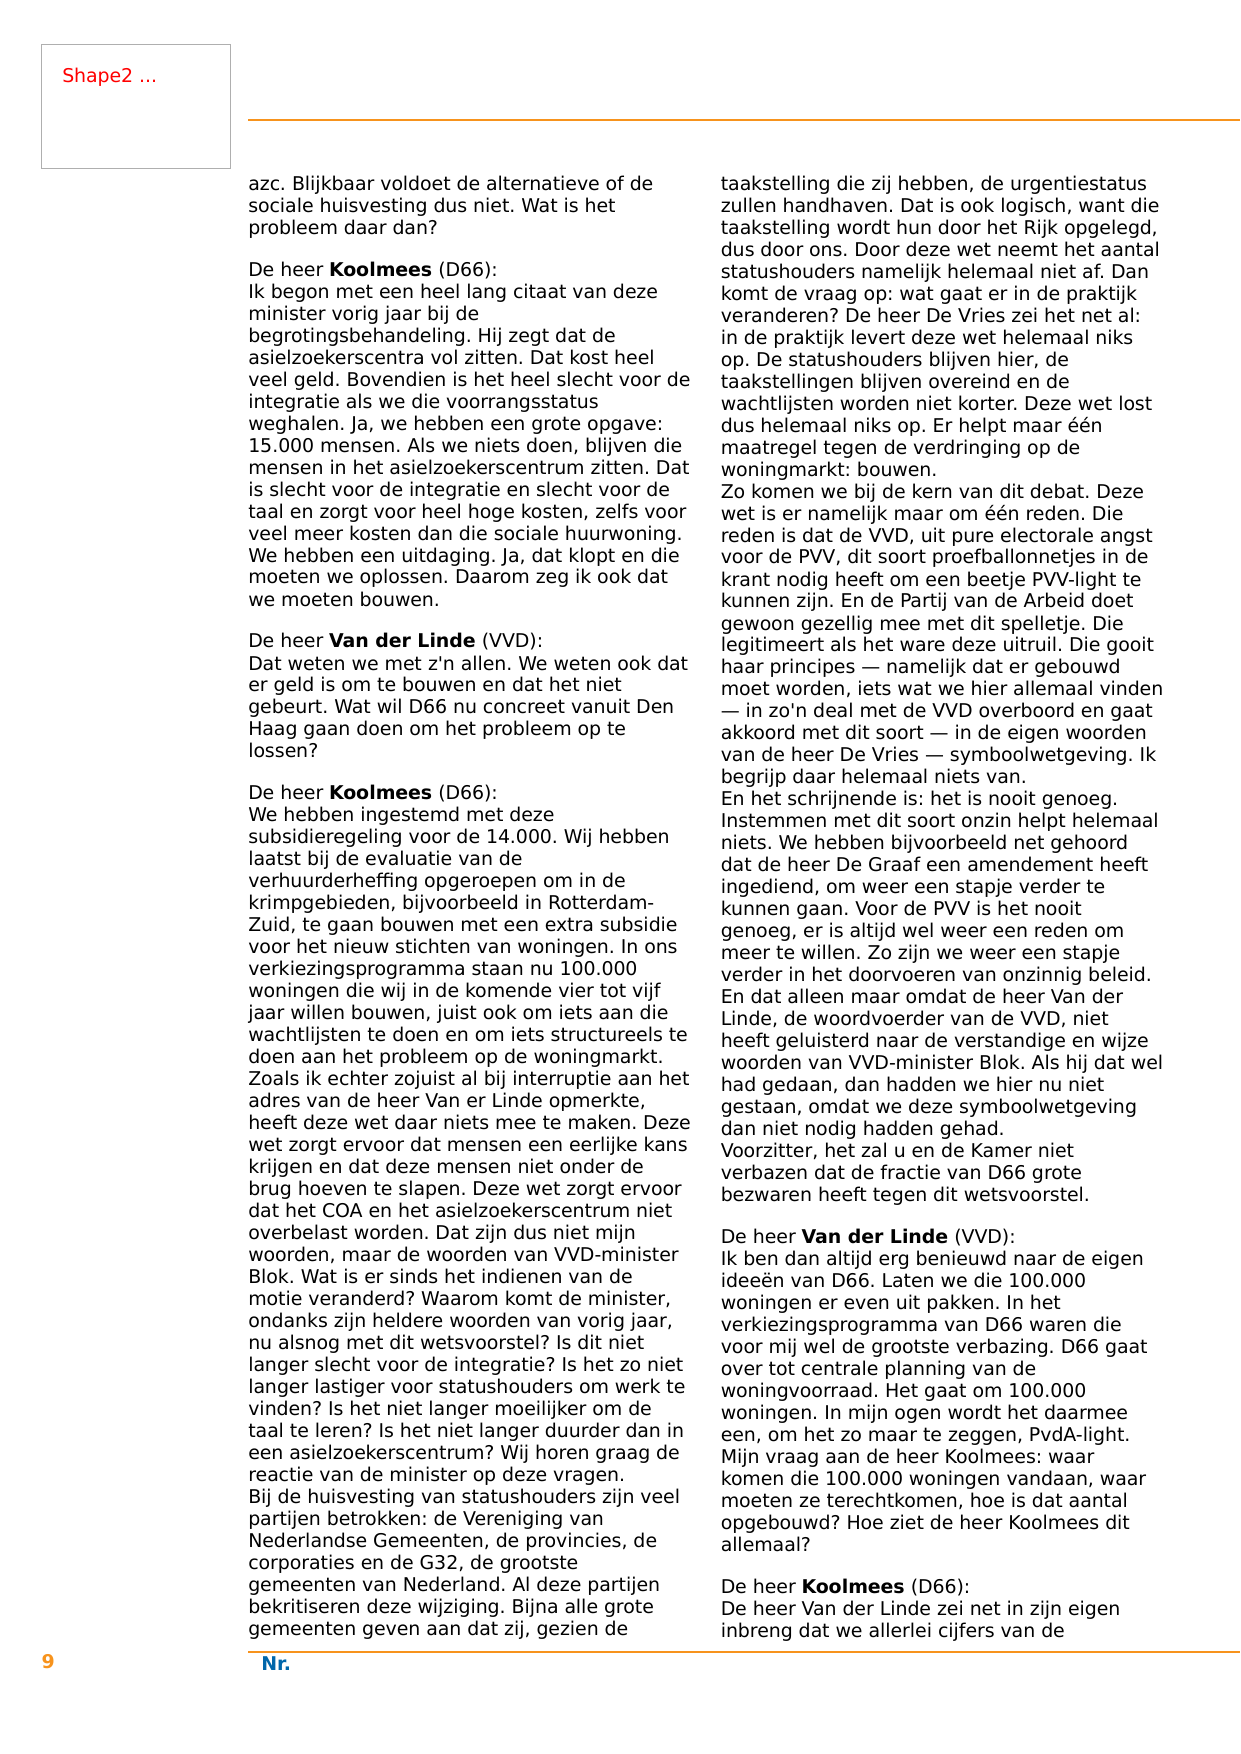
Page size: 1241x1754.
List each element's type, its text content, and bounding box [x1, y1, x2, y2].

text azc. Blijkbaar voldoet de alternatieve of de sociale huisvesting dus niet. Wat is het probleem daar dan? [248, 173, 691, 239]
text De heer Van der Linde zei net in zijn eigen inbreng dat we allerlei cijfers van de [721, 1597, 1163, 1641]
text Zo komen we bij de kern van dit debat. Deze wet is er namelijk maar om één reden. Die reden is dat de VVD, uit pure electorale angst voor de PVV, dit soort proefballonnetjes in de krant nodig heeft om een beetje PVV-light te kunnen zijn. En de Partij van de Arbeid doet gewoon gezellig mee met dit spelletje. Die legitimeert als het ware deze uitruil. Die gooit haar principes — namelijk dat er gebouwd moet worden, iets wat we hier allemaal vinden — in zo'n deal met de VVD overboord en gaat akkoord met dit soort — in de eigen woorden van de heer De Vries — symboolwetgeving. Ik begrijp daar helemaal niets van. [721, 481, 1163, 788]
text taakstelling die zij hebben, de urgentiestatus zullen handhaven. Dat is ook logisch, want die taakstelling wordt hun door het Rijk opgelegd, dus door ons. Door deze wet neemt het aantal statushouders namelijk helemaal niet af. Dan komt de vraag op: wat gaat er in de praktijk veranderen? De heer De Vries zei het net al: in de praktijk levert deze wet helemaal niks op. De statushouders blijven hier, de taakstellingen blijven overeind en de wachtlijsten worden niet korter. Deze wet lost dus helemaal niks op. Er helpt maar één maatregel tegen de verdringing op de woningmarkt: bouwen. [721, 173, 1163, 481]
text De heer Van der Linde (VVD): [248, 630, 691, 652]
text Dat weten we met z'n allen. We weten ook dat er geld is om te bouwen en dat het niet gebeurt. Wat wil D66 nu concreet vanuit Den Haag gaan doen om het probleem op te lossen? [248, 652, 691, 762]
text Ik begon met een heel lang citaat van deze minister vorig jaar bij de begrotingsbehandeling. Hij zegt dat de asielzoekerscentra vol zitten. Dat kost heel veel geld. Bovendien is het heel slecht voor de integratie als we die voorrangsstatus weghalen. Ja, we hebben een grote opgave: 15.000 mensen. Als we niets doen, blijven die mensen in het asielzoekerscentrum zitten. Dat is slecht voor de integratie en slecht voor de taal en zorgt voor heel hoge kosten, zelfs voor veel meer kosten dan die sociale huurwoning. We hebben een uitdaging. Ja, dat klopt en die moeten we oplossen. Daarom zeg ik ook dat we moeten bouwen. [248, 281, 691, 610]
text En het schrijnende is: het is nooit genoeg. Instemmen met dit soort onzin helpt helemaal niets. We hebben bijvoorbeeld net gehoord dat de heer De Graaf een amendement heeft ingediend, om weer een stapje verder te kunnen gaan. Voor de PVV is het nooit genoeg, er is altijd wel weer een reden om meer te willen. Zo zijn we weer een stapje verder in het doorvoeren van onzinnig beleid. En dat alleen maar omdat de heer Van der Linde, de woordvoerder van de VVD, niet heeft geluisterd naar de verstandige en wijze woorden van VVD-minister Blok. Als hij dat wel had gedaan, dan hadden we hier nu niet gestaan, omdat we deze symboolwetgeving dan niet nodig hadden gehad. [721, 788, 1163, 1140]
text De heer Van der Linde (VVD): [721, 1226, 1163, 1248]
text Bij de huisvesting van statushouders zijn veel partijen betrokken: de Vereniging van Nederlandse Gemeenten, de provincies, de corporaties en de G32, de grootste gemeenten van Nederland. Al deze partijen bekritiseren deze wijziging. Bijna alle grote gemeenten geven aan dat zij, gezien de [248, 1486, 691, 1639]
text De heer Koolmees (D66): [721, 1576, 1163, 1597]
text Voorzitter, het zal u en de Kamer niet verbazen dat de fractie van D66 grote bezwaren heeft tegen dit wetsvoorstel. [721, 1140, 1163, 1206]
text De heer Koolmees (D66): [248, 259, 691, 281]
text We hebben ingestemd met deze subsidieregeling voor de 14.000. Wij hebben laatst bij de evaluatie van de verhuurderheffing opgeroepen om in de krimpgebieden, bijvoorbeeld in Rotterdam-Zuid, te gaan bouwen met een extra subsidie voor het nieuw stichten van woningen. In ons verkiezingsprogramma staan nu 100.000 woningen die wij in de komende vier tot vijf jaar willen bouwen, juist ook om iets aan die wachtlijsten te doen en om iets structureels te doen aan het probleem op de woningmarkt. Zoals ik echter zojuist al bij interruptie aan het adres van de heer Van er Linde opmerkte, heeft deze wet daar niets mee te maken. Deze wet zorgt ervoor dat mensen een eerlijke kans krijgen en dat deze mensen niet onder de brug hoeven te slapen. Deze wet zorgt ervoor dat het COA en het asielzoekerscentrum niet overbelast worden. Dat zijn dus niet mijn woorden, maar de woorden van VVD-minister Blok. Wat is er sinds het indienen van de motie veranderd? Waarom komt de minister, ondanks zijn heldere woorden van vorig jaar, nu alsnog met dit wetsvoorstel? Is dit niet langer slecht voor de integratie? Is het zo niet langer lastiger voor statushouders om werk te vinden? Is het niet langer moeilijker om de taal te leren? Is het niet langer duurder dan in een asielzoekerscentrum? Wij horen graag de reactie van de minister op deze vragen. [248, 804, 691, 1486]
text De heer Koolmees (D66): [248, 782, 691, 804]
text Ik ben dan altijd erg benieuwd naar de eigen ideeën van D66. Laten we die 100.000 woningen er even uit pakken. In het verkiezingsprogramma van D66 waren die voor mij wel de grootste verbazing. D66 gaat over tot centrale planning van de woningvoorraad. Het gaat om 100.000 woningen. In mijn ogen wordt het daarmee een, om het zo maar te zeggen, PvdA-light. Mijn vraag aan de heer Koolmees: waar komen die 100.000 woningen vandaan, waar moeten ze terechtkomen, hoe is dat aantal opgebouwd? Hoe ziet de heer Koolmees dit allemaal? [721, 1248, 1163, 1556]
